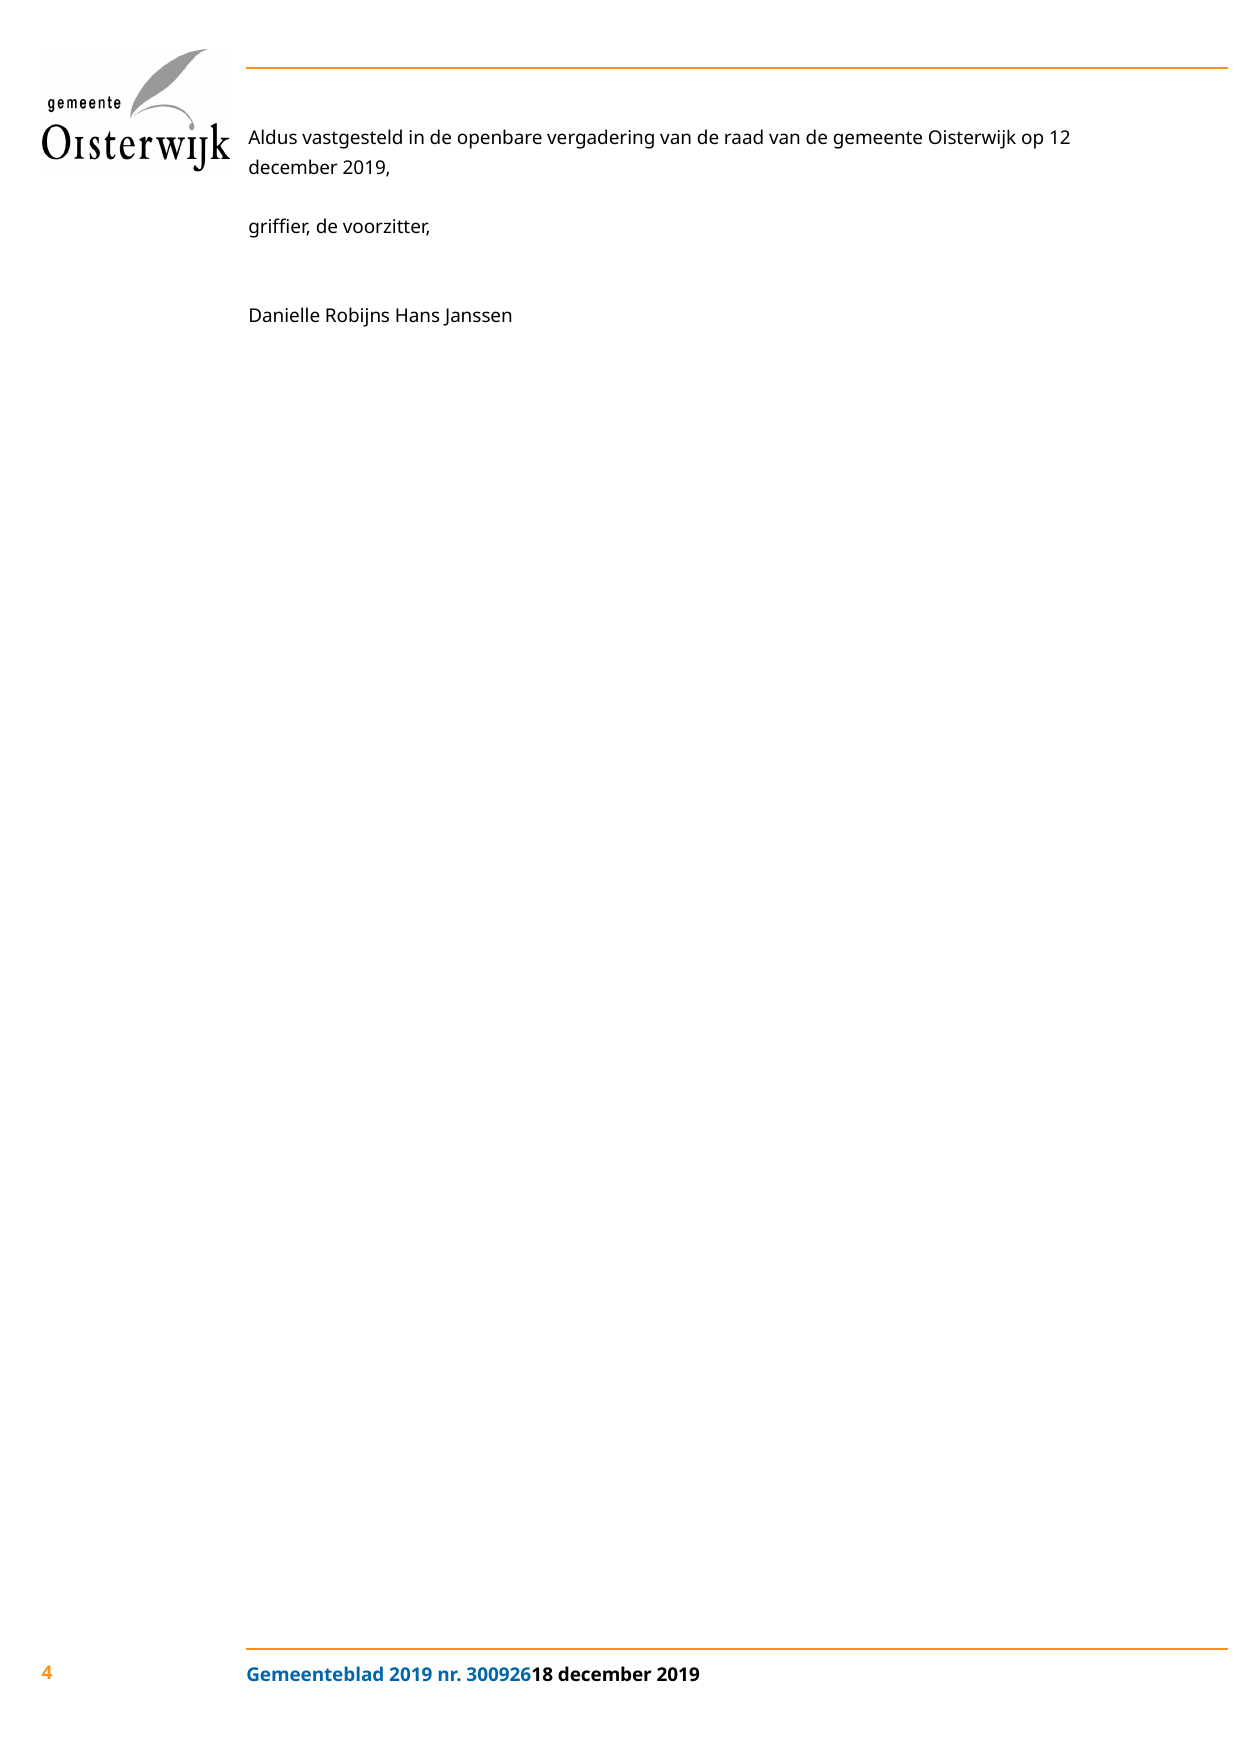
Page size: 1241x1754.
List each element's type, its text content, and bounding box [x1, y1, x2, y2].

text griffier, de voorzitter, [248, 213, 1152, 239]
text Aldus vastgesteld in de openbare vergadering van de raad van de gemeente Oisterwijk op 12 december 2019, [248, 124, 1152, 180]
text Danielle Robijns Hans Janssen [248, 302, 1152, 328]
picture [41, 47, 231, 172]
